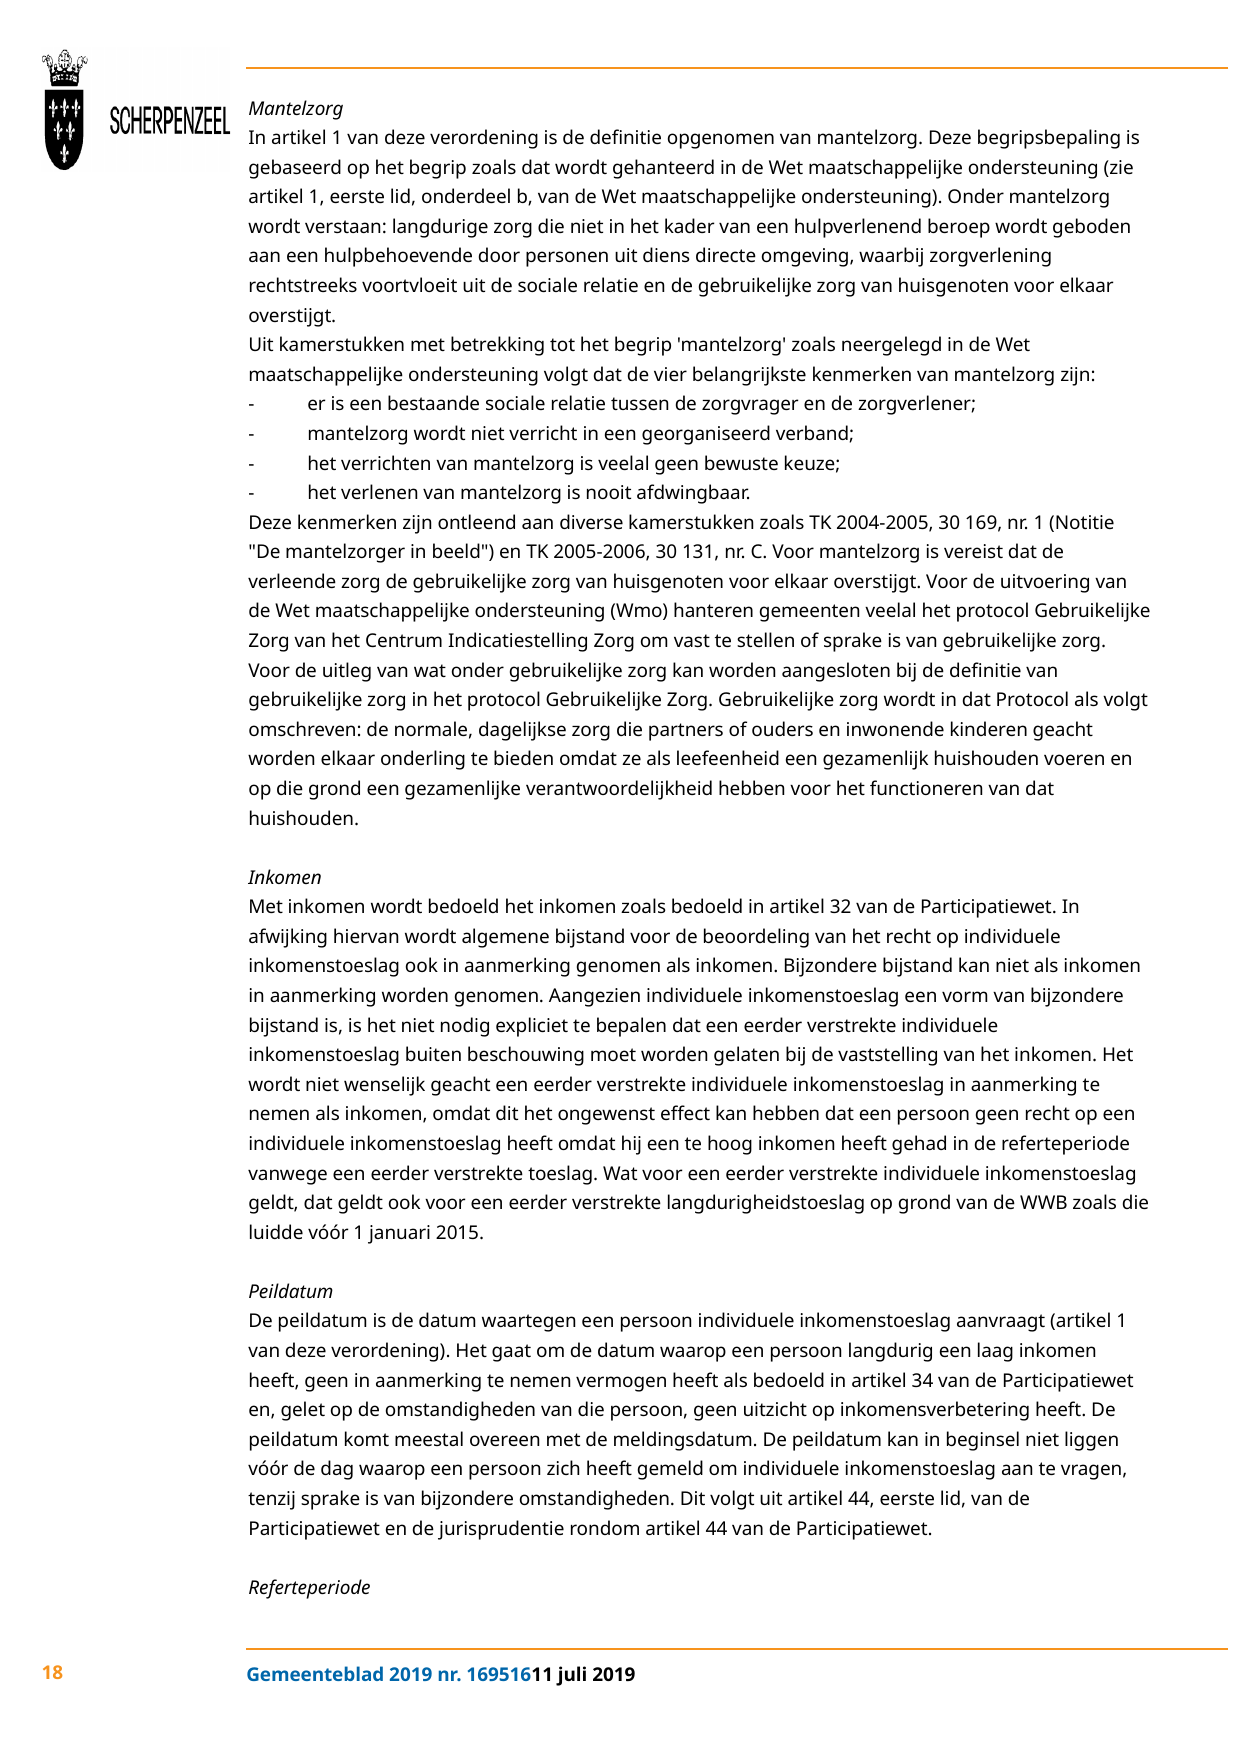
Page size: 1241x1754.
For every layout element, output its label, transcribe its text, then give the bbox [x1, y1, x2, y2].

text Referteperiode [248, 1574, 1152, 1600]
text In artikel 1 van deze verordening is de definitie opgenomen van mantelzorg. Deze begripsbepaling is gebaseerd op het begrip zoals dat wordt gehanteerd in de Wet maatschappelijke ondersteuning (zie artikel 1, eerste lid, onderdeel b, van de Wet maatschappelijke ondersteuning). Onder mantelzorg wordt verstaan: langdurige zorg die niet in het kader van een hulpverlenend beroep wordt geboden aan een hulpbehoevende door personen uit diens directe omgeving, waarbij zorgverlening rechtstreeks voortvloeit uit de sociale relatie en de gebruikelijke zorg van huisgenoten voor elkaar overstijgt. [248, 124, 1152, 328]
list het verrichten van mantelzorg is veelal geen bewuste keuze; [248, 450, 1152, 476]
text De peildatum is de datum waartegen een persoon individuele inkomenstoeslag aanvraagt (artikel 1 van deze verordening). Het gaat om de datum waarop een persoon langdurig een laag inkomen heeft, geen in aanmerking te nemen vermogen heeft als bedoeld in artikel 34 van de Participatiewet en, gelet op de omstandigheden van die persoon, geen uitzicht op inkomensverbetering heeft. De peildatum komt meestal overeen met de meldingsdatum. De peildatum kan in beginsel niet liggen vóór de dag waarop een persoon zich heeft gemeld om individuele inkomenstoeslag aan te vragen, tenzij sprake is van bijzondere omstandigheden. Dit volgt uit artikel 44, eerste lid, van de Participatiewet en de jurisprudentie rondom artikel 44 van de Participatiewet. [248, 1308, 1152, 1541]
list het verlenen van mantelzorg is nooit afdwingbaar. [248, 479, 1152, 505]
text Peildatum [248, 1278, 1152, 1304]
text Deze kenmerken zijn ontleend aan diverse kamerstukken zoals TK 2004-2005, 30 169, nr. 1 (Notitie "De mantelzorger in beeld") en TK 2005-2006, 30 131, nr. C. Voor mantelzorg is vereist dat de verleende zorg de gebruikelijke zorg van huisgenoten voor elkaar overstijgt. Voor de uitvoering van de Wet maatschappelijke ondersteuning (Wmo) hanteren gemeenten veelal het protocol Gebruikelijke Zorg van het Centrum Indicatiestelling Zorg om vast te stellen of sprake is van gebruikelijke zorg. Voor de uitleg van wat onder gebruikelijke zorg kan worden aangesloten bij de definitie van gebruikelijke zorg in het protocol Gebruikelijke Zorg. Gebruikelijke zorg wordt in dat Protocol als volgt omschreven: de normale, dagelijkse zorg die partners of ouders en inwonende kinderen geacht worden elkaar onderling te bieden omdat ze als leefeenheid een gezamenlijk huishouden voeren en op die grond een gezamenlijke verantwoordelijkheid hebben voor het functioneren van dat huishouden. [248, 509, 1152, 831]
text Uit kamerstukken met betrekking tot het begrip 'mantelzorg' zoals neergelegd in de Wet maatschappelijke ondersteuning volgt dat de vier belangrijkste kenmerken van mantelzorg zijn: [248, 331, 1152, 387]
list mantelzorg wordt niet verricht in een georganiseerd verband; [248, 420, 1152, 446]
list er is een bestaande sociale relatie tussen de zorgvrager en de zorgverlener; [248, 391, 1152, 416]
text Inkomen [248, 864, 1152, 890]
picture [41, 47, 231, 172]
text Met inkomen wordt bedoeld het inkomen zoals bedoeld in artikel 32 van de Participatiewet. In afwijking hiervan wordt algemene bijstand voor de beoordeling van het recht op individuele inkomenstoeslag ook in aanmerking genomen als inkomen. Bijzondere bijstand kan niet als inkomen in aanmerking worden genomen. Aangezien individuele inkomenstoeslag een vorm van bijzondere bijstand is, is het niet nodig expliciet te bepalen dat een eerder verstrekte individuele inkomenstoeslag buiten beschouwing moet worden gelaten bij de vaststelling van het inkomen. Het wordt niet wenselijk geacht een eerder verstrekte individuele inkomenstoeslag in aanmerking te nemen als inkomen, omdat dit het ongewenst effect kan hebben dat een persoon geen recht op een individuele inkomenstoeslag heeft omdat hij een te hoog inkomen heeft gehad in de referteperiode vanwege een eerder verstrekte toeslag. Wat voor een eerder verstrekte individuele inkomenstoeslag geldt, dat geldt ook voor een eerder verstrekte langdurigheidstoeslag op grond van de WWB zoals die luidde vóór 1 januari 2015. [248, 893, 1152, 1245]
text Mantelzorg [248, 95, 1152, 121]
